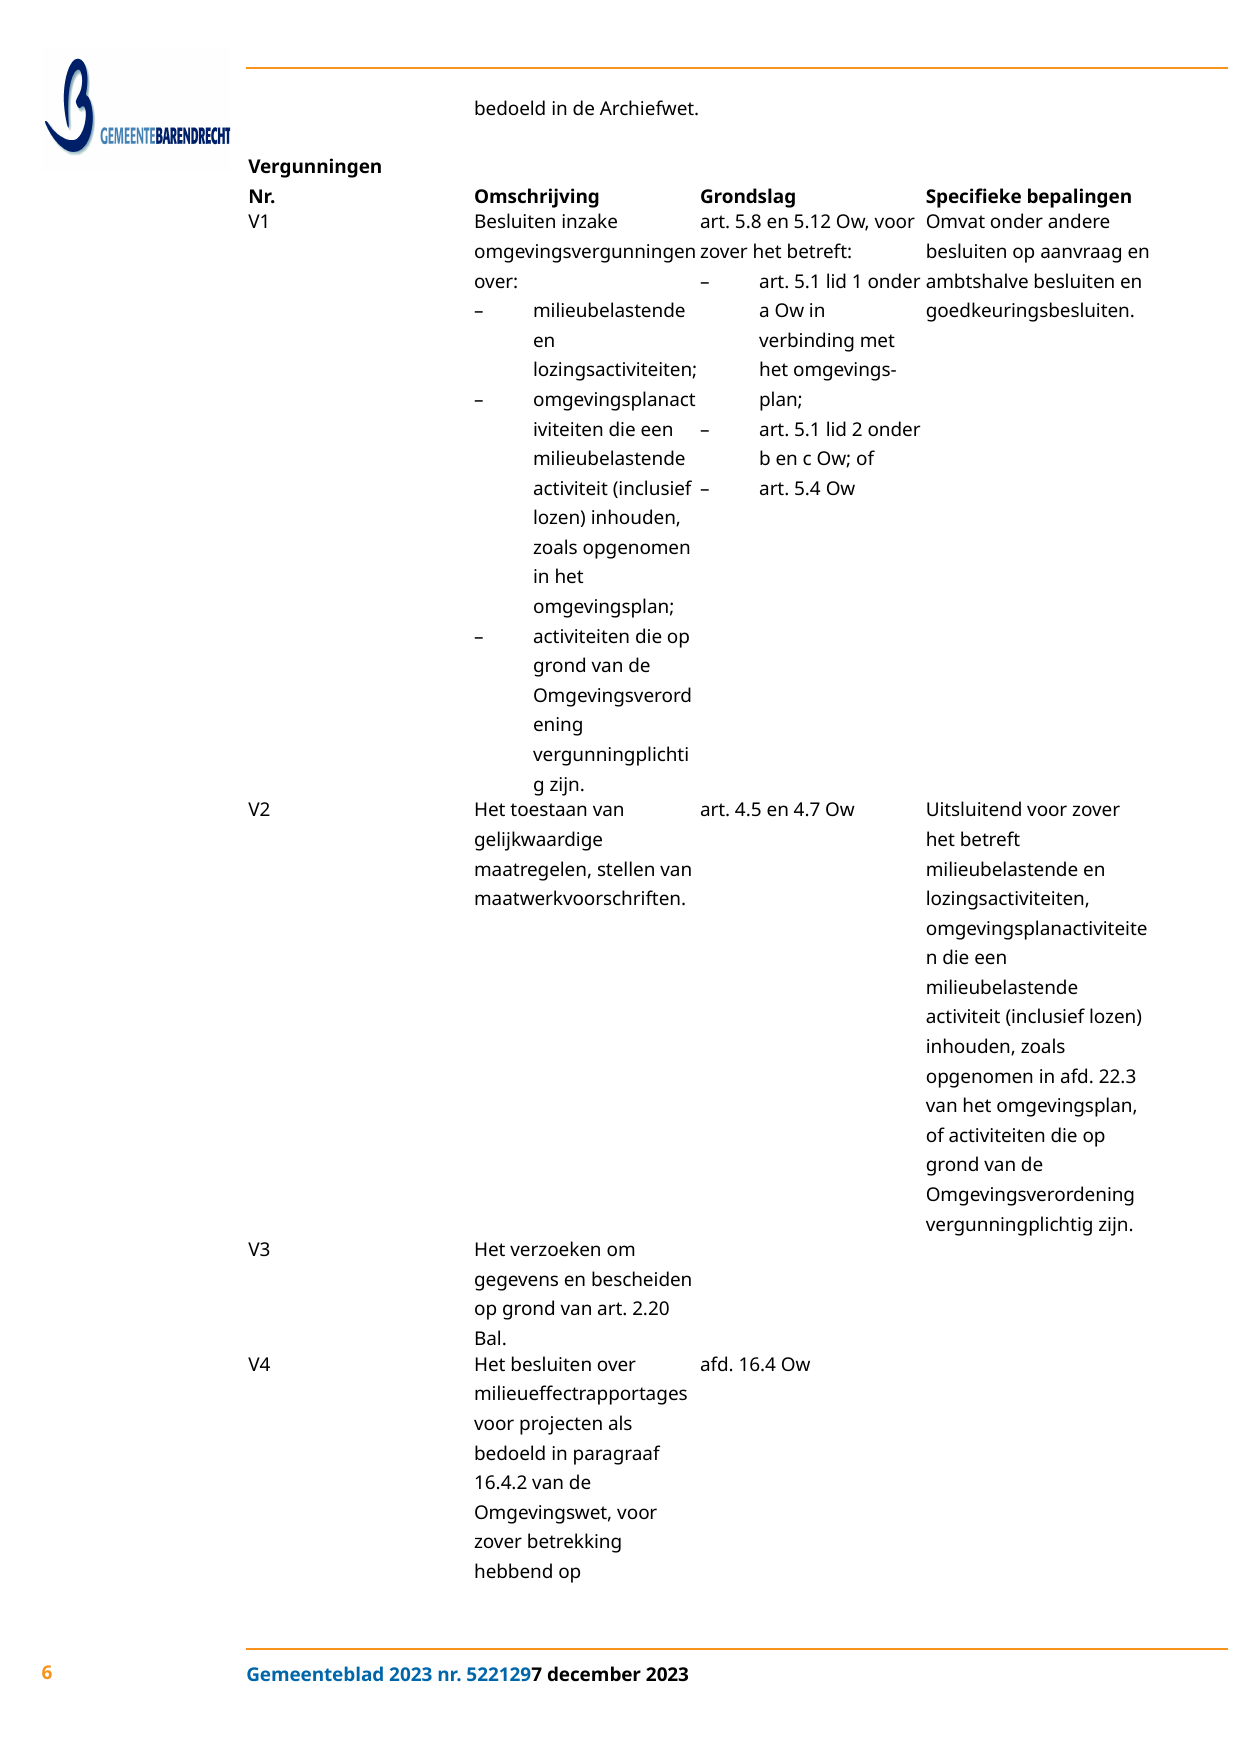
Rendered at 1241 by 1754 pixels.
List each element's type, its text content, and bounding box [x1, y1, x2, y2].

table_cell Omvat onder andere besluiten op aanvraag en ambtshalve besluiten en goedkeuringsbesluiten. [926, 209, 1152, 797]
table_cell V3 [248, 1236, 474, 1351]
picture [41, 47, 231, 172]
table_cell art. 5.8 en 5.12 Ow, voor zover het betreft: art. 5.1 lid 1 onder a Ow in verbinding met het omgevings­plan; art. 5.1 lid 2 onder b en c Ow; of art. 5.4 Ow [700, 209, 926, 797]
table_cell [700, 95, 926, 121]
table_cell Besluiten inzake omgevingsvergunningen over: milieubelastende en lozingsactiviteiten; omgevingsplanactiviteiten die een milieubelastende activiteit (inclusief lozen) inhouden, zoals opgenomen in het omgevingsplan; activiteiten die op grond van de Omgevingsverordening vergunningplichtig zijn. [474, 209, 700, 797]
text Vergunningen [248, 153, 1152, 179]
table_cell [926, 1351, 1152, 1584]
table_cell Het verzoeken om gegevens en bescheiden op grond van art. 2.20 Bal. [474, 1236, 700, 1351]
table_header Grondslag [700, 183, 926, 209]
table_cell art. 4.5 en 4.7 Ow [700, 797, 926, 1236]
table_cell Uitsluitend voor zover het betreft milieubelastende en lozingsactiviteiten, omgevingsplanactiviteiten die een milieubelastende activiteit (inclusief lozen) inhouden, zoals opgenomen in afd. 22.3 van het omgevingsplan, of activiteiten die op grond van de Omgevingsverordening vergunningplichtig zijn. [926, 797, 1152, 1236]
table_cell afd. 16.4 Ow [700, 1351, 926, 1584]
table_cell V2 [248, 797, 474, 1236]
table_header Omschrijving [474, 183, 700, 209]
table_cell [926, 95, 1152, 121]
table_cell V1 [248, 209, 474, 797]
table_cell V4 [248, 1351, 474, 1584]
table_cell [926, 1236, 1152, 1351]
table_cell [700, 1236, 926, 1351]
table_cell bedoeld in de Archiefwet. [474, 95, 700, 121]
table_header Nr. [248, 183, 474, 209]
table_header Specifieke bepalingen [926, 183, 1152, 209]
table_cell Het besluiten over milieueffectrapportages voor projecten als bedoeld in paragraaf 16.4.2 van de Omgevingswet, voor zover betrekking hebbend op [474, 1351, 700, 1584]
table_cell [248, 95, 474, 121]
table_cell Het toestaan van gelijkwaardige maatregelen, stellen van maatwerkvoorschriften. [474, 797, 700, 1236]
